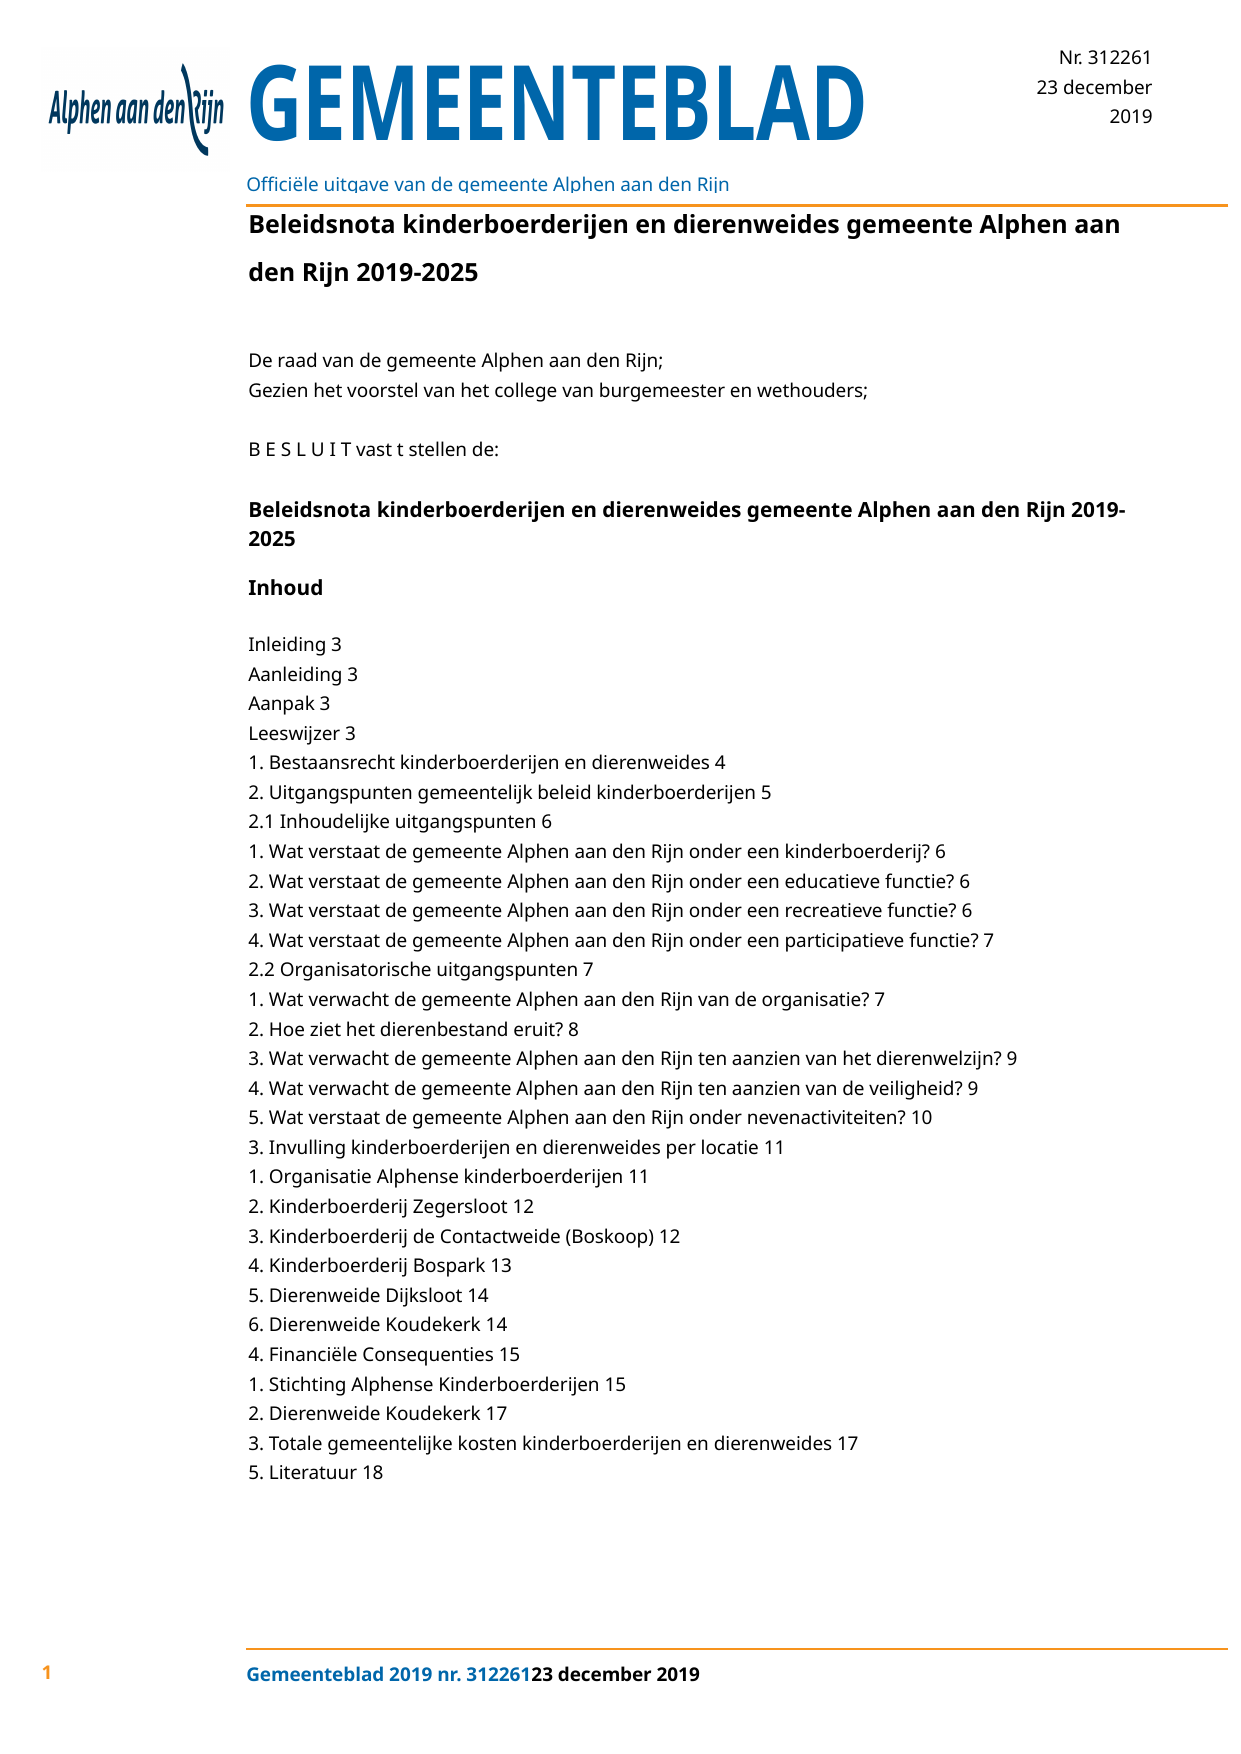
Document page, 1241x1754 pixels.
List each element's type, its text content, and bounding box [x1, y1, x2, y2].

text 5. Literatuur 18 [248, 1459, 1152, 1485]
text Gezien het voorstel van het college van burgemeester en wethouders; [248, 377, 1152, 403]
text 2. Wat verstaat de gemeente Alphen aan den Rijn onder een educatieve functie? 6 [248, 868, 1152, 893]
text Inleiding 3 [248, 631, 1152, 657]
text Aanpak 3 [248, 690, 1152, 716]
text 3. Kinderboerderij de Contactweide (Boskoop) 12 [248, 1223, 1152, 1248]
text De raad van de gemeente Alphen aan den Rijn; [248, 347, 1152, 373]
text 1. Organisatie Alphense kinderboerderijen 11 [248, 1164, 1152, 1189]
text 2.1 Inhoudelijke uitgangspunten 6 [248, 809, 1152, 834]
text 2.2 Organisatorische uitgangspunten 7 [248, 957, 1152, 982]
text 1. Wat verstaat de gemeente Alphen aan den Rijn onder een kinderboerderij? 6 [248, 838, 1152, 864]
text 5. Wat verstaat de gemeente Alphen aan den Rijn onder nevenactiviteiten? 10 [248, 1104, 1152, 1130]
text Beleidsnota kinderboerderijen en dierenweides gemeente Alphen aan den Rijn 2019-2025 [248, 207, 1152, 288]
text Beleidsnota kinderboerderijen en dierenweides gemeente Alphen aan den Rijn 2019-2025 [248, 495, 1152, 552]
text 2. Dierenweide Koudekerk 17 [248, 1400, 1152, 1426]
picture [41, 47, 231, 172]
text 3. Wat verwacht de gemeente Alphen aan den Rijn ten aanzien van het dierenwelzijn? 9 [248, 1045, 1152, 1071]
text 1. Bestaansrecht kinderboerderijen en dierenweides 4 [248, 749, 1152, 775]
text 3. Wat verstaat de gemeente Alphen aan den Rijn onder een recreatieve functie? 6 [248, 897, 1152, 923]
text 4. Financiële Consequenties 15 [248, 1341, 1152, 1367]
text Aanleiding 3 [248, 661, 1152, 686]
text 4. Wat verstaat de gemeente Alphen aan den Rijn onder een participatieve functie? 7 [248, 927, 1152, 953]
text 4. Wat verwacht de gemeente Alphen aan den Rijn ten aanzien van de veiligheid? 9 [248, 1075, 1152, 1101]
text 3. Totale gemeentelijke kosten kinderboerderijen en dierenweides 17 [248, 1430, 1152, 1456]
text B E S L U I T vast t stellen de: [248, 436, 1152, 462]
text Inhoud [248, 573, 1152, 602]
text 1. Stichting Alphense Kinderboerderijen 15 [248, 1371, 1152, 1396]
text 2. Hoe ziet het dierenbestand eruit? 8 [248, 1016, 1152, 1041]
text 2. Kinderboerderij Zegersloot 12 [248, 1193, 1152, 1219]
text 5. Dierenweide Dijksloot 14 [248, 1282, 1152, 1308]
text 2. Uitgangspunten gemeentelijk beleid kinderboerderijen 5 [248, 779, 1152, 805]
text 3. Invulling kinderboerderijen en dierenweides per locatie 11 [248, 1134, 1152, 1160]
text 1. Wat verwacht de gemeente Alphen aan den Rijn van de organisatie? 7 [248, 986, 1152, 1012]
text 6. Dierenweide Koudekerk 14 [248, 1312, 1152, 1337]
text Leeswijzer 3 [248, 720, 1152, 746]
text 4. Kinderboerderij Bospark 13 [248, 1252, 1152, 1278]
